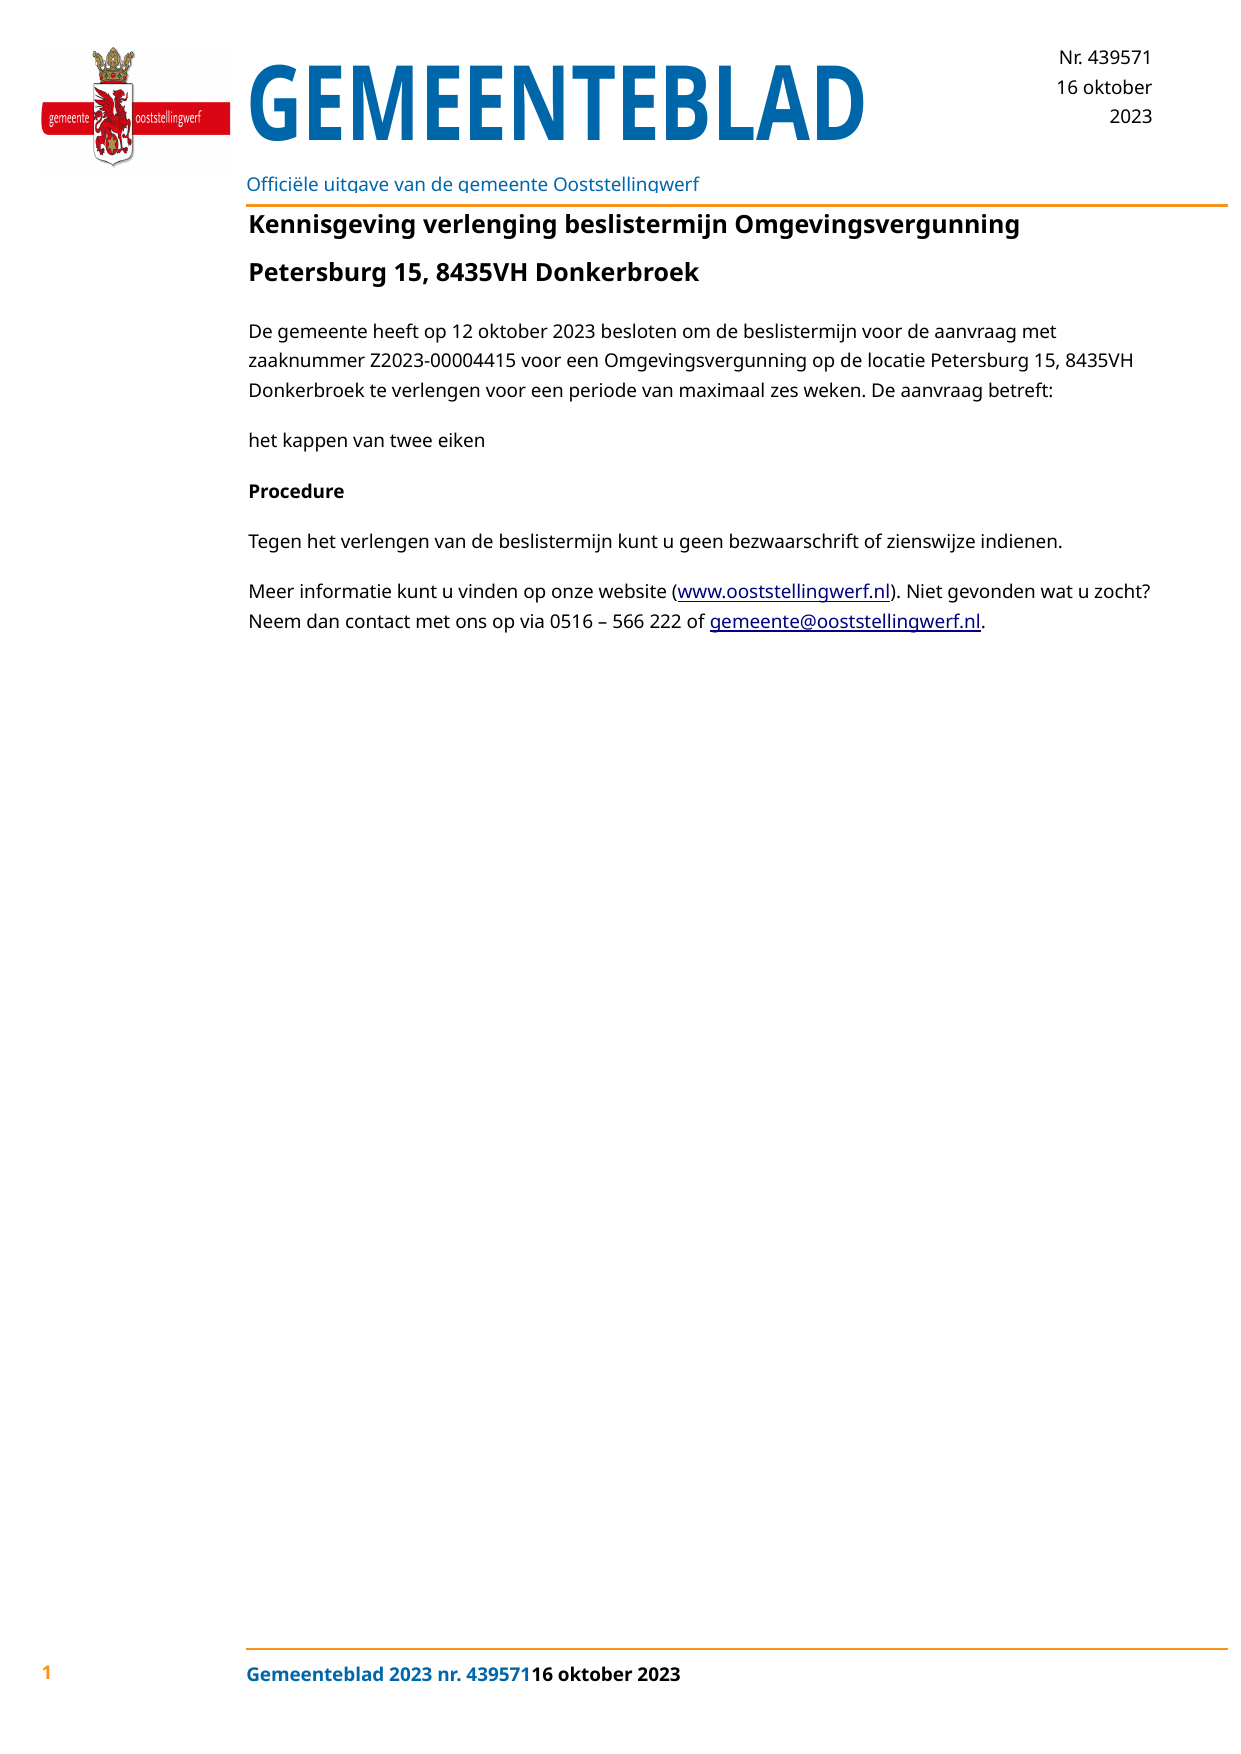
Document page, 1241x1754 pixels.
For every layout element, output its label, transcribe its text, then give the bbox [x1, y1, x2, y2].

text Procedure [248, 478, 1152, 504]
picture [41, 47, 231, 172]
text het kappen van twee eiken [248, 427, 1152, 453]
text De gemeente heeft op 12 oktober 2023 besloten om de beslistermijn voor de aanvraag met zaaknummer Z2023-00004415 voor een Omgevingsvergunning op de locatie Petersburg 15, 8435VH Donkerbroek te verlengen voor een periode van maximaal zes weken. De aanvraag betreft: [248, 318, 1152, 403]
text Tegen het verlengen van de beslistermijn kunt u geen bezwaarschrift of zienswijze indienen. [248, 528, 1152, 554]
text Kennisgeving verlenging beslistermijn Omgevingsvergunning Petersburg 15, 8435VH Donkerbroek [248, 207, 1152, 288]
text Meer informatie kunt u vinden op onze website (www.ooststellingwerf.nl). Niet gevonden wat u zocht? Neem dan contact met ons op via 0516 – 566 222 of gemeente@ooststellingwerf.nl. [248, 579, 1152, 634]
